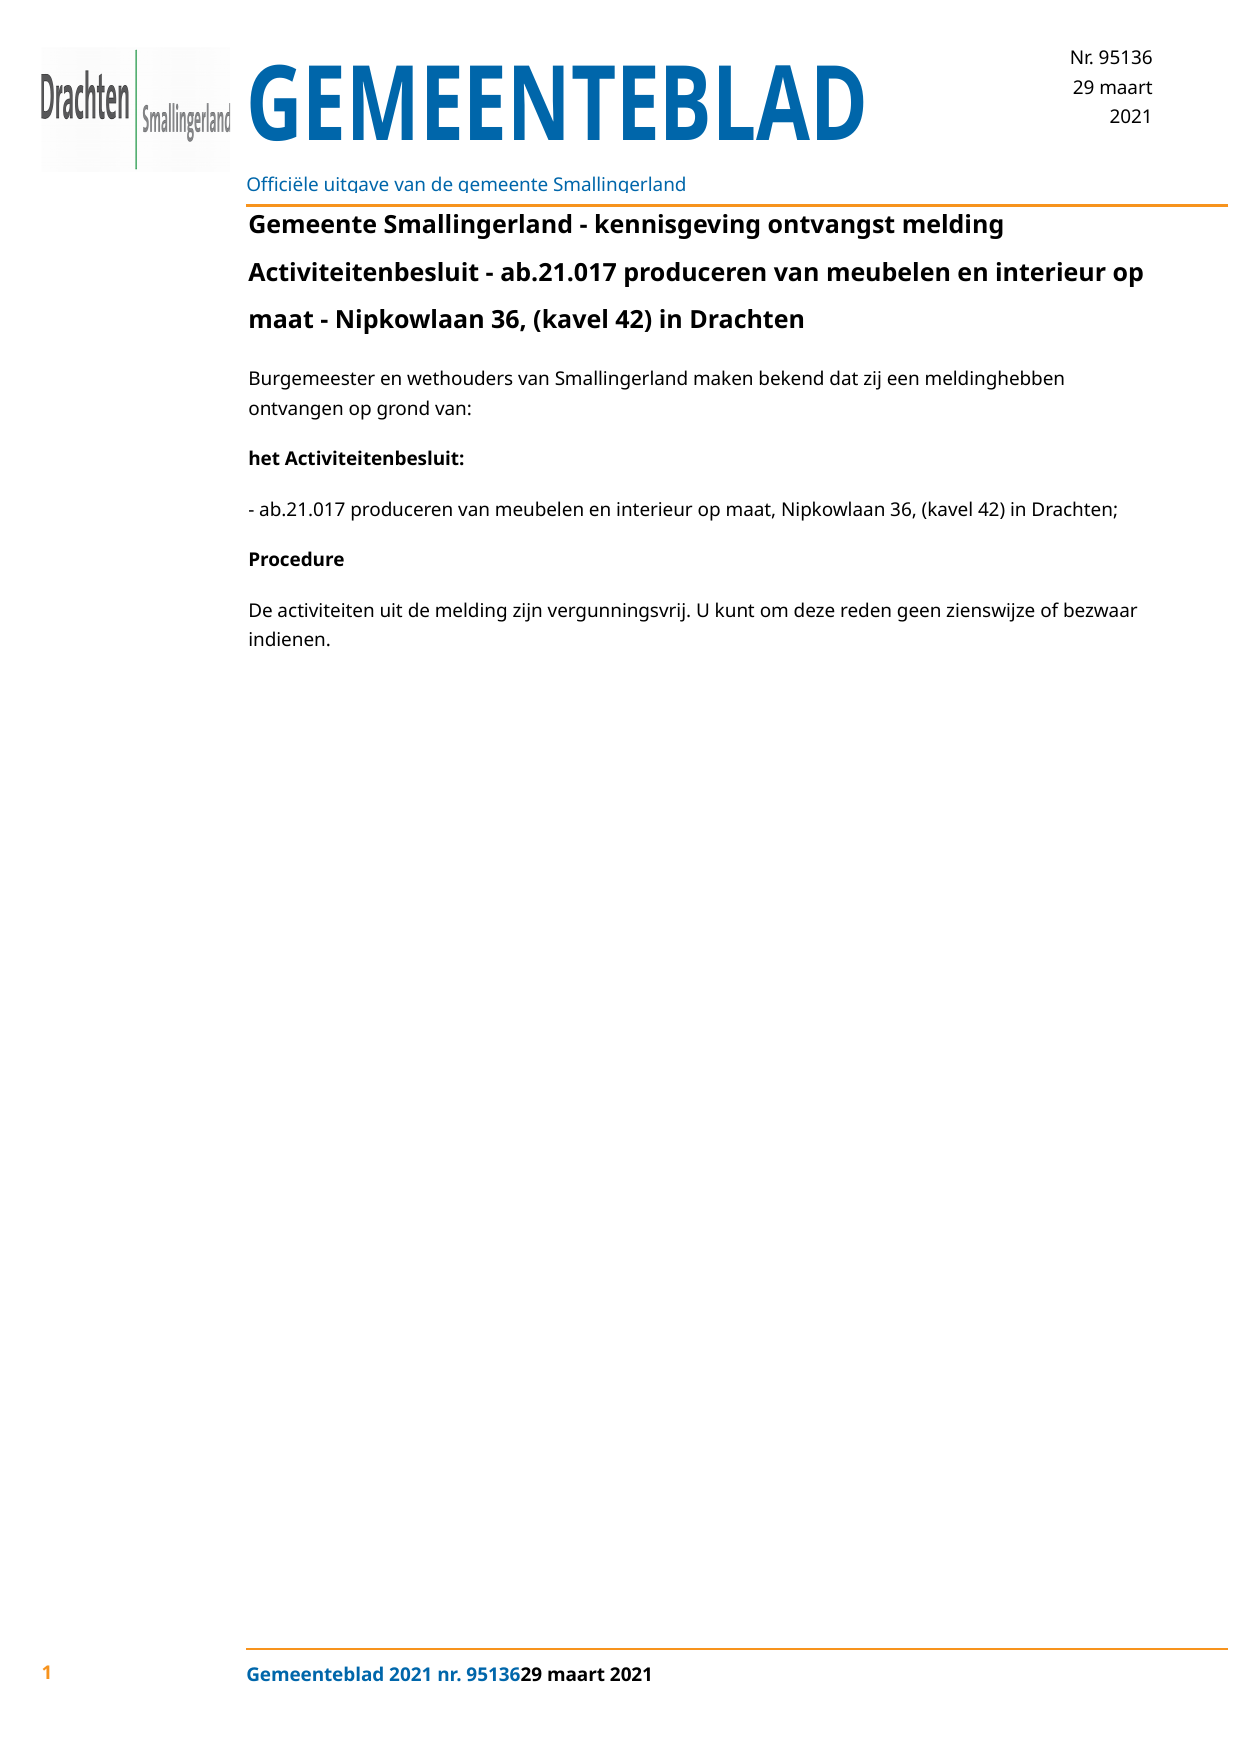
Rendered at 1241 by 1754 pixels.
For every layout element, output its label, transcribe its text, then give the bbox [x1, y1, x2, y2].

text De activiteiten uit de melding zijn vergunningsvrij. U kunt om deze reden geen zienswijze of bezwaar indienen. [248, 597, 1152, 652]
picture [41, 47, 231, 172]
text Burgemeester en wethouders van Smallingerland maken bekend dat zij een meldinghebben ontvangen op grond van: [248, 366, 1152, 421]
text - ab.21.017 produceren van meubelen en interieur op maat, Nipkowlaan 36, (kavel 42) in Drachten; [248, 496, 1152, 522]
text Gemeente Smallingerland - kennisgeving ontvangst melding Activiteitenbesluit - ab.21.017 produceren van meubelen en interieur op maat - Nipkowlaan 36, (kavel 42) in Drachten [248, 207, 1152, 336]
text Procedure [248, 546, 1152, 572]
text het Activiteitenbesluit: [248, 446, 1152, 471]
